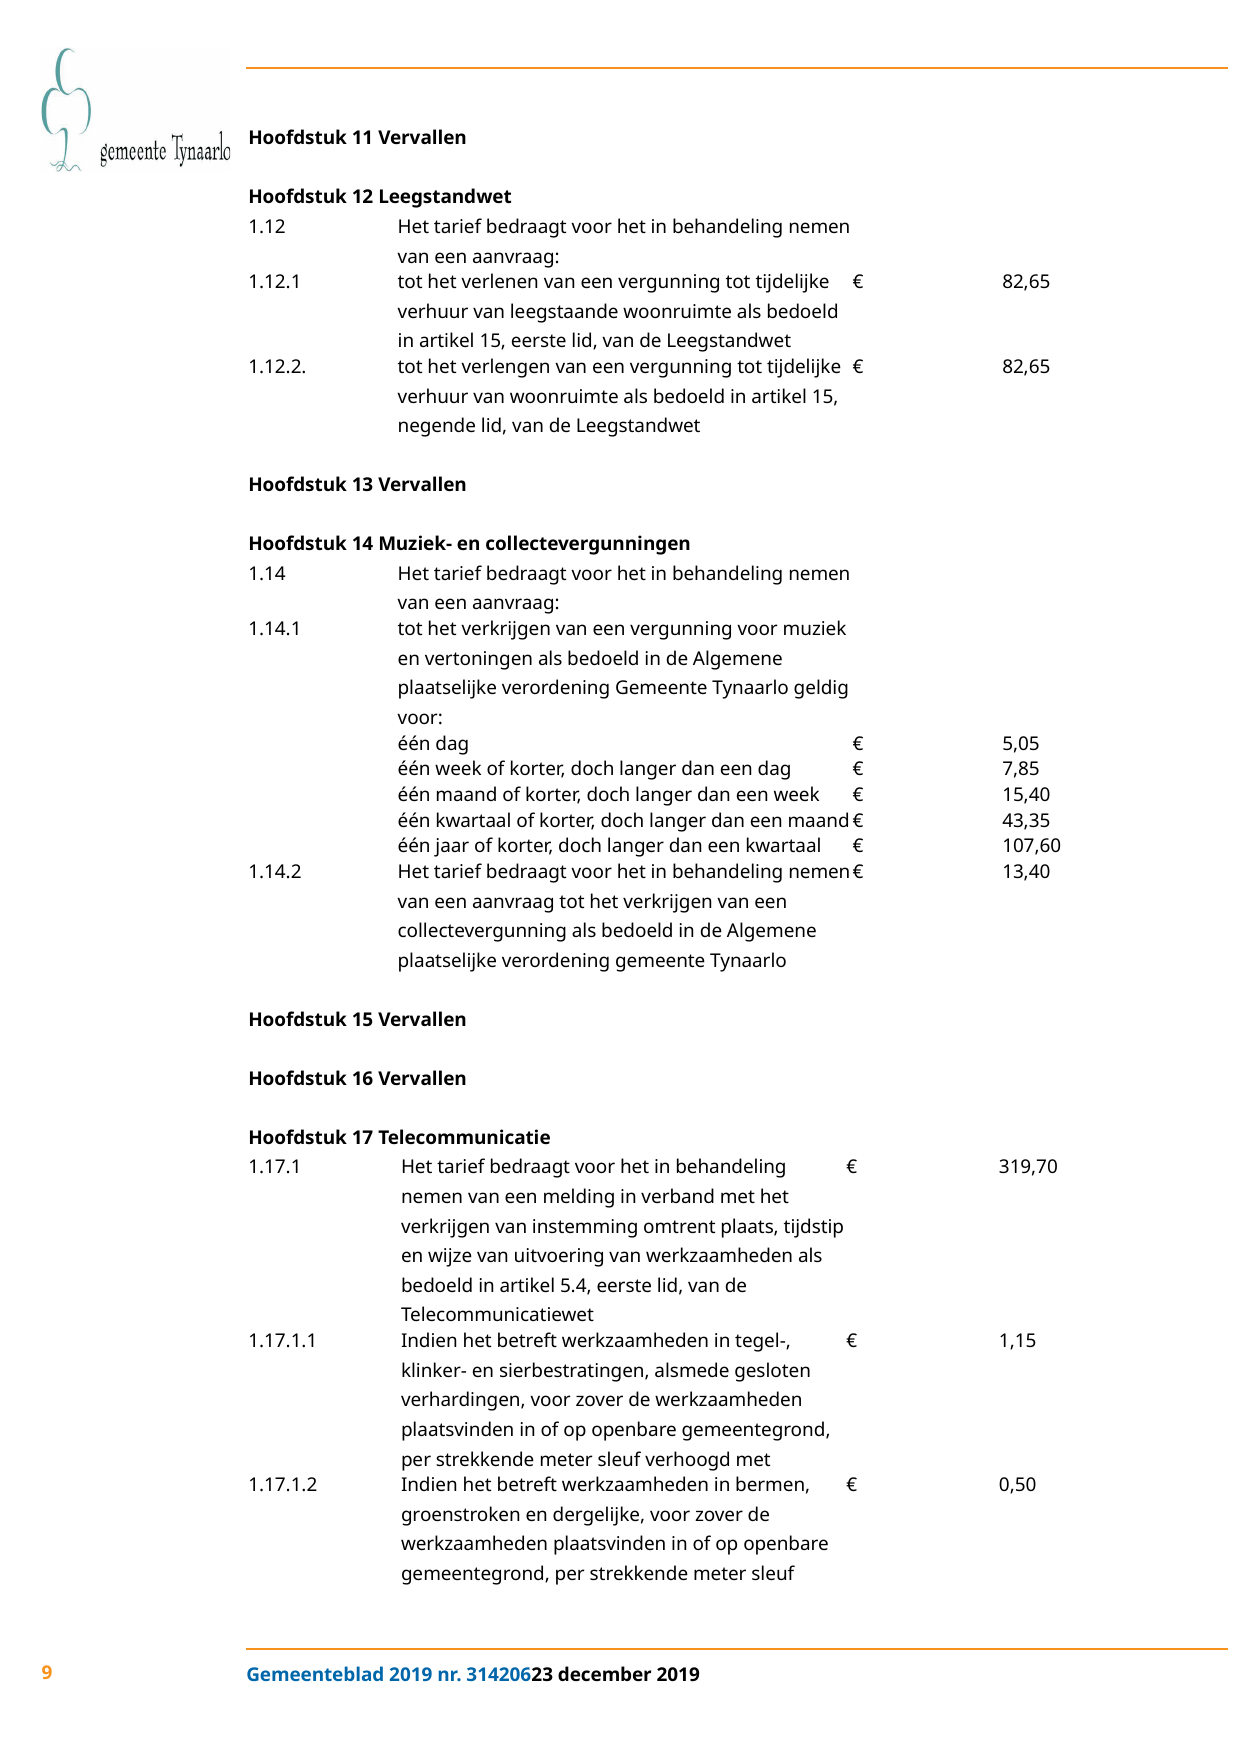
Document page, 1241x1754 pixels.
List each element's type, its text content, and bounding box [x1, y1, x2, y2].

table_cell Het tarief bedraagt voor het in behandeling nemen van een aanvraag tot het verkrijgen van een collectevergunning als bedoeld in de Algemene plaatselijke verordening gemeente Tynaarlo [398, 859, 852, 973]
table_cell tot het verkrijgen van een vergunning voor muziek en vertoningen als bedoeld in de Algemene plaatselijke verordening Gemeente Tynaarlo geldig voor: [398, 615, 852, 730]
text Hoofdstuk 14 Muziek- en collectevergunningen [248, 530, 1152, 556]
table_cell € [846, 1471, 999, 1586]
text Hoofdstuk 16 Vervallen [248, 1065, 1152, 1091]
table_cell 1.14.1 [248, 615, 397, 730]
table_header 319,70 [999, 1154, 1152, 1327]
table_cell één jaar of korter, doch langer dan een kwartaal [398, 833, 852, 858]
table_cell € [853, 859, 1002, 973]
table_cell één dag [398, 730, 852, 756]
table_cell 0,50 [999, 1471, 1152, 1586]
table_header Het tarief bedraagt voor het in behandeling nemen van een aanvraag: [398, 213, 852, 268]
table_header Het tarief bedraagt voor het in behandeling nemen van een aanvraag: [398, 560, 852, 615]
table_header [1002, 560, 1152, 615]
text Hoofdstuk 11 Vervallen [248, 124, 1152, 150]
table_cell tot het verlenen van een vergunning tot tijdelijke verhuur van leegstaande woonruimte als bedoeld in artikel 15, eerste lid, van de Leegstandwet [398, 269, 852, 353]
table_cell 82,65 [1002, 269, 1152, 353]
table_header Het tarief bedraagt voor het in behandeling nemen van een melding in verband met het verkrijgen van instemming omtrent plaats, tijdstip en wijze van uitvoering van werkzaamheden als bedoeld in artikel 5.4, eerste lid, van de Telecommunicatiewet [401, 1154, 846, 1327]
table_cell 13,40 [1002, 859, 1152, 973]
table_cell 1.14.2 [248, 859, 397, 973]
table_cell 15,40 [1002, 781, 1152, 807]
table_cell 43,35 [1002, 807, 1152, 833]
table_cell € [853, 730, 1002, 756]
table_cell [248, 756, 397, 781]
table_header 1.14 [248, 560, 397, 615]
table_header 1.17.1 [248, 1154, 401, 1327]
text Hoofdstuk 13 Vervallen [248, 471, 1152, 497]
table_cell [248, 833, 397, 858]
table_header € [846, 1154, 999, 1327]
table_cell € [853, 756, 1002, 781]
text Hoofdstuk 12 Leegstandwet [248, 183, 1152, 209]
table_cell € [853, 807, 1002, 833]
table_cell één maand of korter, doch langer dan een week [398, 781, 852, 807]
table_cell 1.12.2. [248, 354, 397, 438]
table_cell [1002, 615, 1152, 730]
table_cell [248, 781, 397, 807]
text Hoofdstuk 17 Telecommunicatie [248, 1124, 1152, 1150]
table_header [1002, 213, 1152, 268]
picture [41, 47, 231, 172]
table_cell 1.12.1 [248, 269, 397, 353]
table_cell Indien het betreft werkzaamheden in tegel-, klinker- en sierbestratingen, alsmede gesloten verhardingen, voor zover de werkzaamheden plaatsvinden in of op openbare gemeentegrond, per strekkende meter sleuf verhoogd met [401, 1328, 846, 1471]
table_cell 107,60 [1002, 833, 1152, 858]
table_header 1.12 [248, 213, 397, 268]
text Hoofdstuk 15 Vervallen [248, 1006, 1152, 1031]
table_cell € [846, 1328, 999, 1471]
table_cell 82,65 [1002, 354, 1152, 438]
table_cell 1.17.1.1 [248, 1328, 401, 1471]
table_cell één week of korter, doch langer dan een dag [398, 756, 852, 781]
table_cell € [853, 354, 1002, 438]
table_cell één kwartaal of korter, doch langer dan een maand [398, 807, 852, 833]
table_header [853, 213, 1002, 268]
table_cell [853, 615, 1002, 730]
table_cell 1.17.1.2 [248, 1471, 401, 1586]
table_header [853, 560, 1002, 615]
table_cell [248, 730, 397, 756]
table_cell Indien het betreft werkzaamheden in bermen, groenstroken en dergelijke, voor zover de werkzaamheden plaatsvinden in of op openbare gemeentegrond, per strekkende meter sleuf [401, 1471, 846, 1586]
table_cell 5,05 [1002, 730, 1152, 756]
table_cell € [853, 269, 1002, 353]
table_cell € [853, 833, 1002, 858]
table_cell 1,15 [999, 1328, 1152, 1471]
table_cell 7,85 [1002, 756, 1152, 781]
table_cell € [853, 781, 1002, 807]
table_cell [248, 807, 397, 833]
table_cell tot het verlengen van een vergunning tot tijdelijke verhuur van woonruimte als bedoeld in artikel 15, negende lid, van de Leegstandwet [398, 354, 852, 438]
